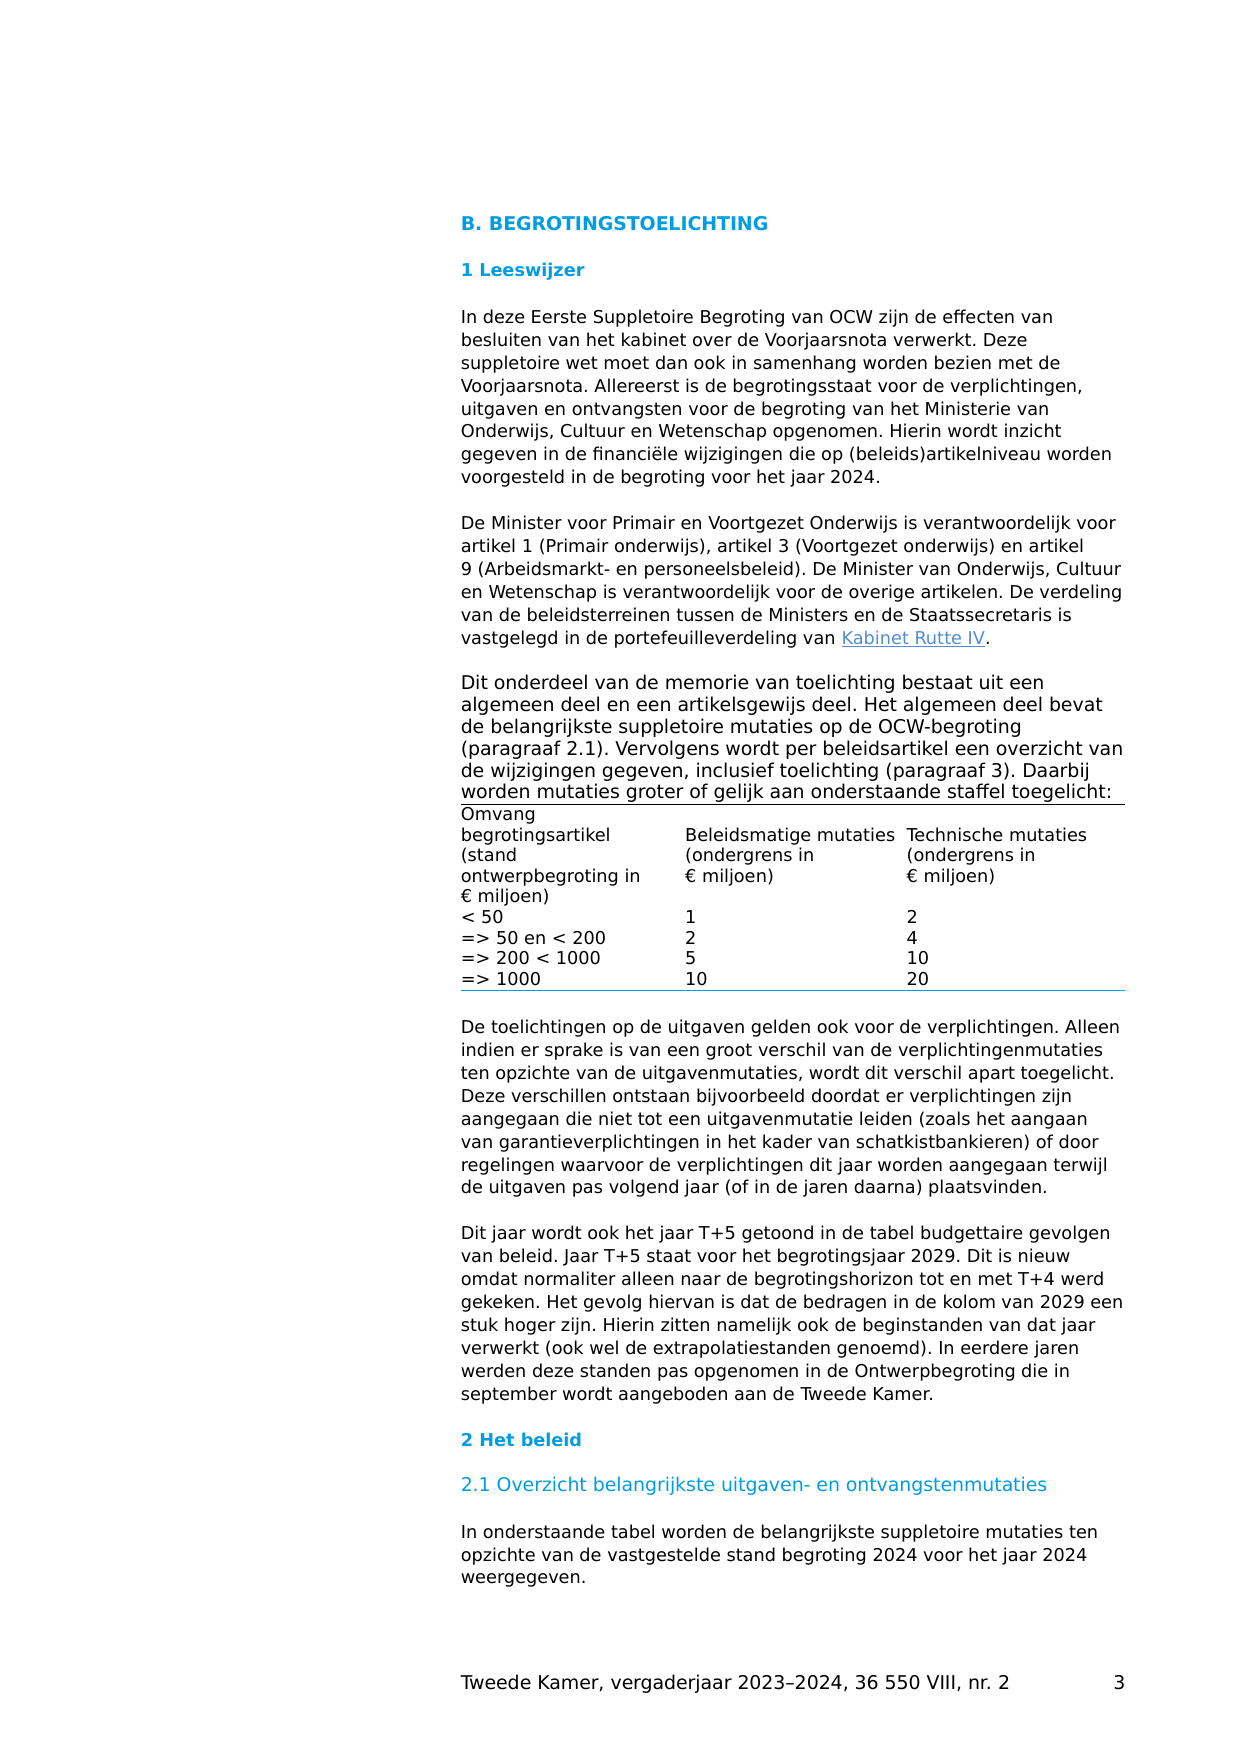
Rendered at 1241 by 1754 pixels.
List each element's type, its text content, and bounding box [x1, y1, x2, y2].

table_cell 4 [904, 928, 1125, 948]
table_cell 20 [904, 969, 1125, 989]
text De toelichtingen op de uitgaven gelden ook voor de verplichtingen. Alleen indien er sprake is van een groot verschil van de verplichtingenmutaties ten opzichte van de uitgavenmutaties, wordt dit verschil apart toegelicht. Deze verschillen ontstaan bijvoorbeeld doordat er verplichtingen zijn aangegaan die niet tot een uitgavenmutatie leiden (zoals het aangaan van garantieverplichtingen in het kader van schatkistbankieren) of door regelingen waarvoor de verplichtingen dit jaar worden aangegaan terwijl de uitgaven pas volgend jaar (of in de jaren daarna) plaatsvinden. [461, 1015, 1125, 1198]
text Dit onderdeel van de memorie van toelichting bestaat uit een algemeen deel en een artikelsgewijs deel. Het algemeen deel bevat de belangrijkste suppletoire mutaties op de OCW-begroting (paragraaf 2.1). Vervolgens wordt per beleidsartikel een overzicht van de wijzigingen gegeven, inclusief toelichting (paragraaf 3). Daarbij worden mutaties groter of gelijk aan onderstaande staffel toegelicht: [461, 672, 1125, 803]
table_cell => 50 en < 200 [461, 928, 682, 948]
text Dit jaar wordt ook het jaar T+5 getoond in de tabel budgettaire gevolgen van beleid. Jaar T+5 staat voor het begrotingsjaar 2029. Dit is nieuw omdat normaliter alleen naar de begrotingshorizon tot en met T+4 werd gekeken. Het gevolg hiervan is dat de bedragen in de kolom van 2029 een stuk hoger zijn. Hierin zitten namelijk ook de beginstanden van dat jaar verwerkt (ook wel de extrapolatiestanden genoemd). In eerdere jaren werden deze standen pas opgenomen in de Ontwerpbegroting die in september wordt aangeboden aan de Tweede Kamer. [461, 1221, 1125, 1405]
table_cell (ondergrens in € miljoen) [904, 845, 1125, 907]
table_cell => 200 < 1000 [461, 948, 682, 969]
table_cell 1 [682, 907, 903, 928]
title B. BEGROTINGSTOELICHTING [461, 213, 1125, 235]
text In deze Eerste Suppletoire Begroting van OCW zijn de effecten van besluiten van het kabinet over de Voorjaarsnota verwerkt. Deze suppletoire wet moet dan ook in samenhang worden bezien met de Voorjaarsnota. Allereerst is de begrotingsstaat voor de verplichtingen, uitgaven en ontvangsten voor de begroting van het Ministerie van Onderwijs, Cultuur en Wetenschap opgenomen. Hierin wordt inzicht gegeven in de financiële wijzigingen die op (beleids)artikelniveau worden voorgesteld in de begroting voor het jaar 2024. [461, 305, 1125, 488]
table_cell 10 [904, 948, 1125, 969]
text De Minister voor Primair en Voortgezet Onderwijs is verantwoordelijk voor artikel 1 (Primair onderwijs), artikel 3 (Voortgezet onderwijs) en artikel 9 (Arbeidsmarkt- en personeelsbeleid). De Minister van Onderwijs, Cultuur en Wetenschap is verantwoordelijk voor de overige artikelen. De verdeling van de beleidsterreinen tussen de Ministers en de Staatssecretaris is vastgelegd in de portefeuilleverdeling van Kabinet Rutte IV. [461, 511, 1125, 649]
title 1 Leeswijzer [461, 258, 1125, 281]
table_cell (stand ontwerpbegroting in € miljoen) [461, 845, 682, 907]
table_header Beleidsmatige mutaties [682, 805, 903, 845]
table_cell (ondergrens in € miljoen) [682, 845, 903, 907]
table_header Omvang begrotingsartikel [461, 805, 682, 845]
title 2 Het beleid [461, 1428, 1125, 1451]
text In onderstaande tabel worden de belangrijkste suppletoire mutaties ten opzichte van de vastgestelde stand begroting 2024 voor het jaar 2024 weergegeven. [461, 1520, 1125, 1588]
table_cell < 50 [461, 907, 682, 928]
title 2.1 Overzicht belangrijkste uitgaven- en ontvangstenmutaties [461, 1474, 1125, 1496]
table_header Technische mutaties [904, 805, 1125, 845]
table_cell 5 [682, 948, 903, 969]
table_cell 2 [904, 907, 1125, 928]
table_cell 10 [682, 969, 903, 989]
table_cell 2 [682, 928, 903, 948]
table_cell => 1000 [461, 969, 682, 989]
